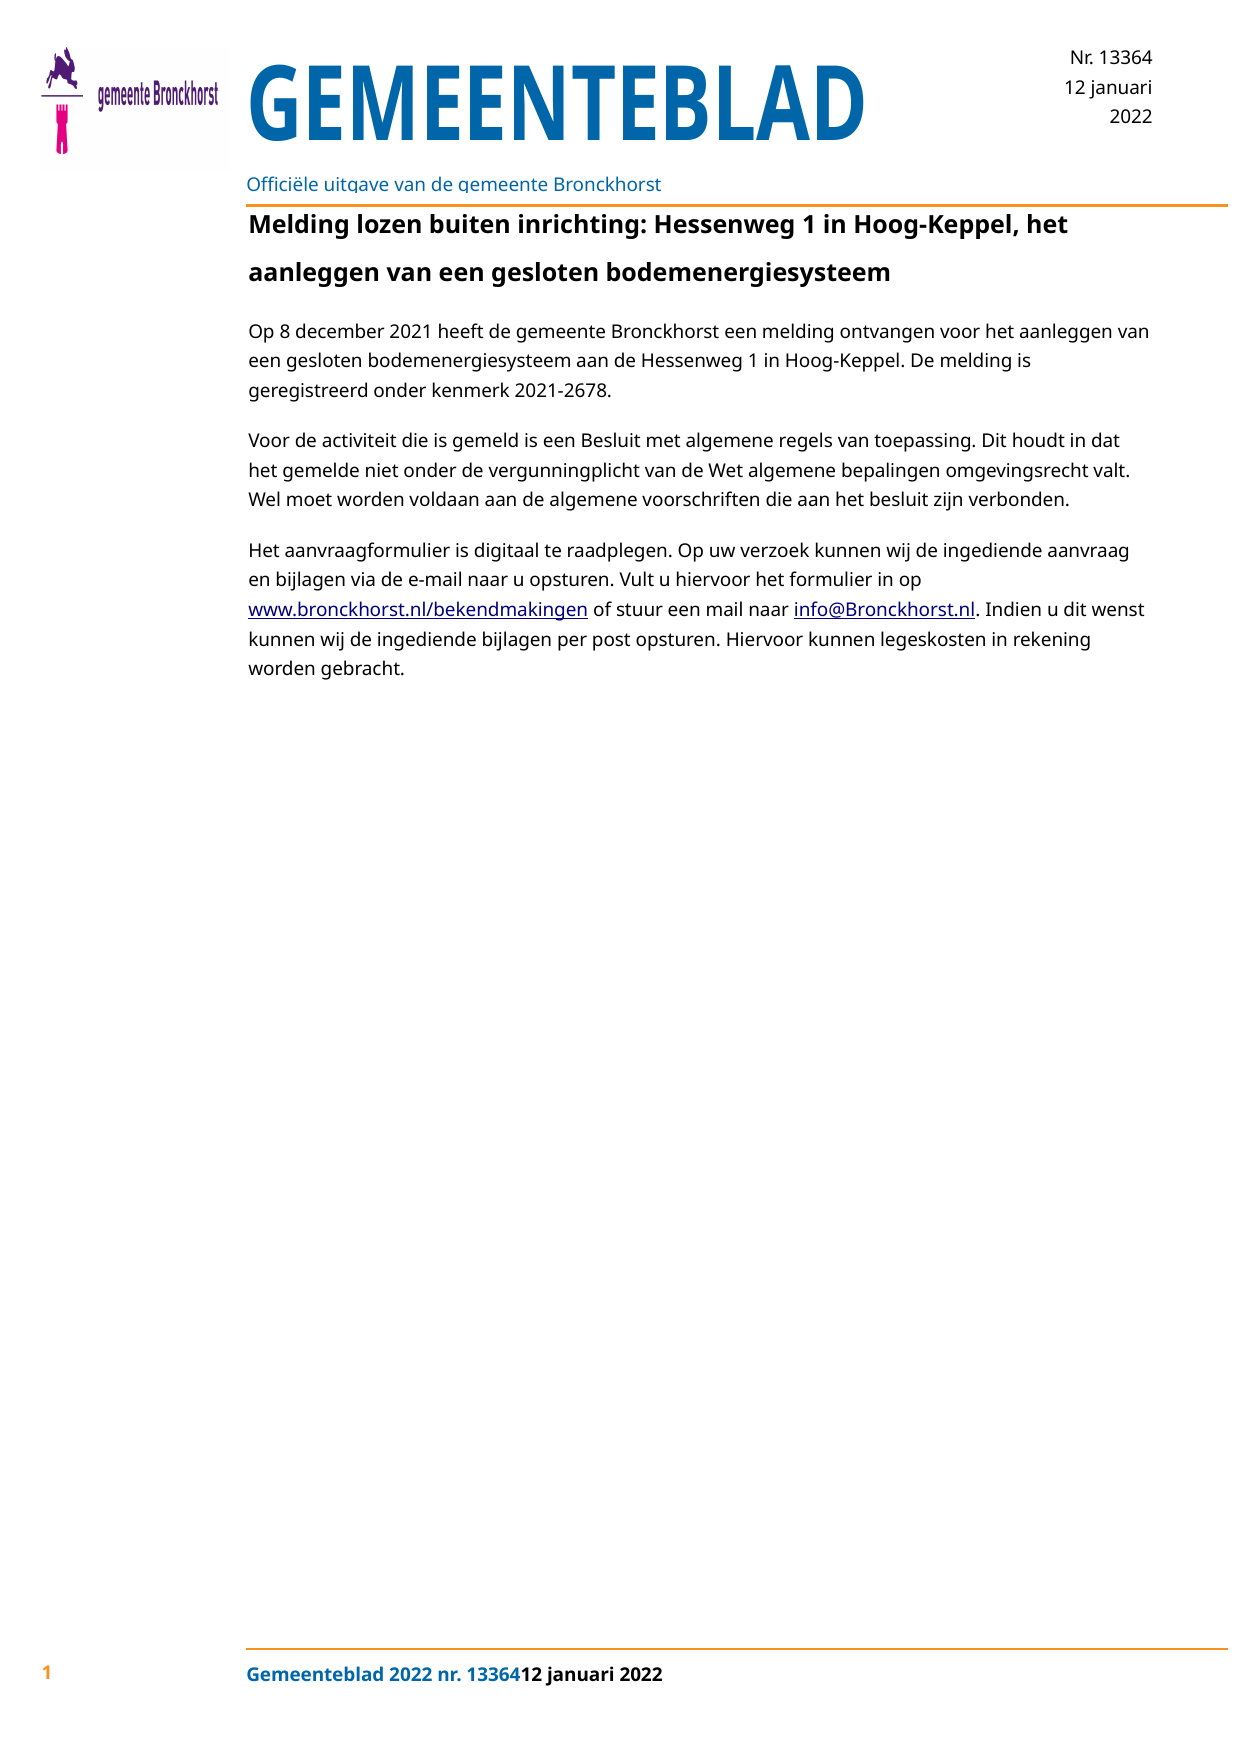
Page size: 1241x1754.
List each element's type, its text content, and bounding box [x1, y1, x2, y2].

text Op 8 december 2021 heeft de gemeente Bronckhorst een melding ontvangen voor het aanleggen van een gesloten bodemenergiesysteem aan de Hessenweg 1 in Hoog-Keppel. De melding is geregistreerd onder kenmerk 2021-2678. [248, 318, 1152, 403]
picture [41, 47, 231, 172]
text Het aanvraagformulier is digitaal te raadplegen. Op uw verzoek kunnen wij de ingediende aanvraag en bijlagen via de e-mail naar u opsturen. Vult u hiervoor het formulier in op www.bronckhorst.nl/bekendmakingen of stuur een mail naar info@Bronckhorst.nl. Indien u dit wenst kunnen wij de ingediende bijlagen per post opsturen. Hiervoor kunnen legeskosten in rekening worden gebracht. [248, 537, 1152, 681]
text Voor de activiteit die is gemeld is een Besluit met algemene regels van toepassing. Dit houdt in dat het gemelde niet onder de vergunningplicht van de Wet algemene bepalingen omgevingsrecht valt. Wel moet worden voldaan aan de algemene voorschriften die aan het besluit zijn verbonden. [248, 427, 1152, 512]
text Melding lozen buiten inrichting: Hessenweg 1 in Hoog-Keppel, het aanleggen van een gesloten bodemenergiesysteem [248, 207, 1152, 288]
